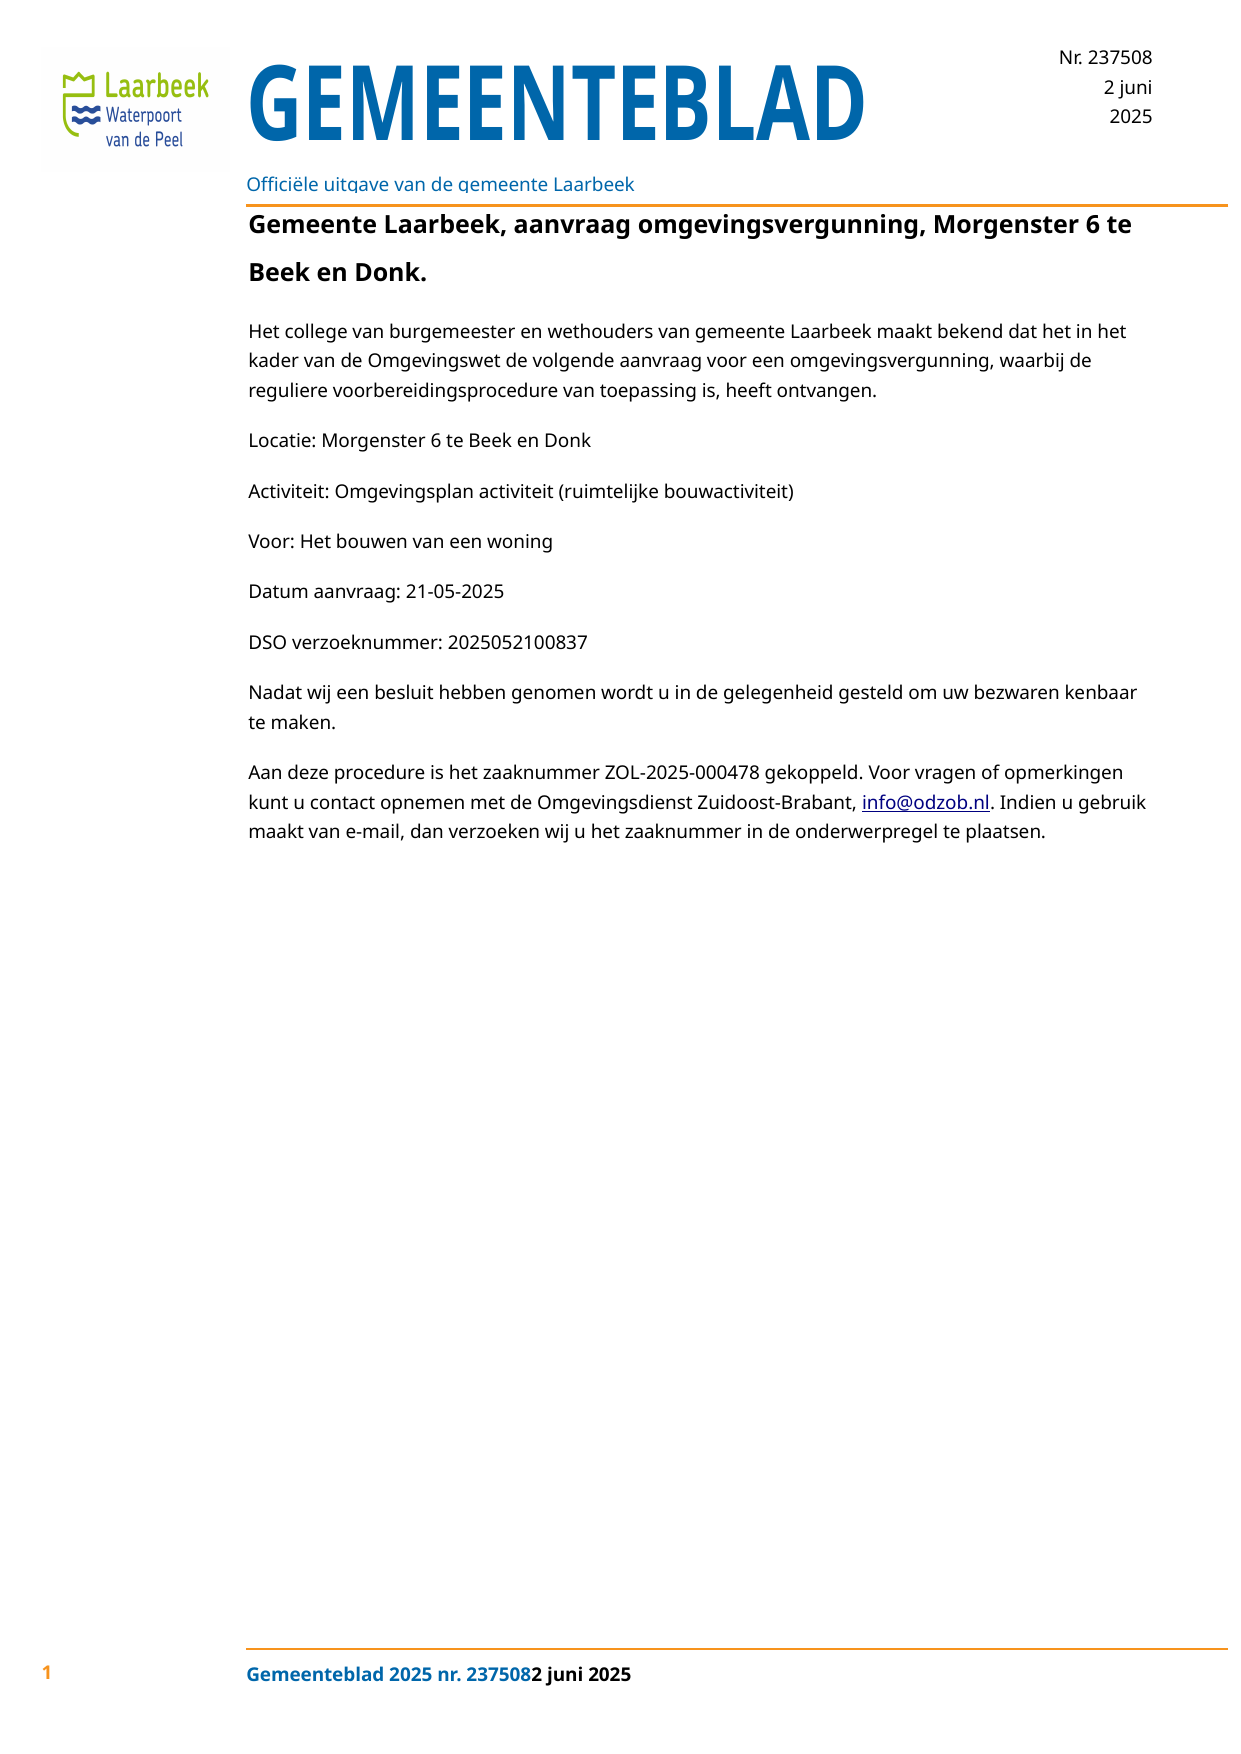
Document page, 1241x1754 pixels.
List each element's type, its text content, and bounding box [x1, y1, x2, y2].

text DSO verzoeknummer: 2025052100837 [248, 629, 1152, 655]
text Het college van burgemeester en wethouders van gemeente Laarbeek maakt bekend dat het in het kader van de Omgevingswet de volgende aanvraag voor een omgevingsvergunning, waarbij de reguliere voorbereidingsprocedure van toepassing is, heeft ontvangen. [248, 318, 1152, 403]
picture [41, 47, 231, 172]
text Gemeente Laarbeek, aanvraag omgevingsvergunning, Morgenster 6 te Beek en Donk. [248, 207, 1152, 288]
text Datum aanvraag: 21-05-2025 [248, 579, 1152, 604]
text Aan deze procedure is het zaaknummer ZOL-2025-000478 gekoppeld. Voor vragen of opmerkingen kunt u contact opnemen met de Omgevingsdienst Zuidoost-Brabant, info@odzob.nl. Indien u gebruik maakt van e-mail, dan verzoeken wij u het zaaknummer in de onderwerpregel te plaatsen. [248, 759, 1152, 844]
text Voor: Het bouwen van een woning [248, 528, 1152, 554]
text Activiteit: Omgevingsplan activiteit (ruimtelijke bouwactiviteit) [248, 478, 1152, 504]
text Locatie: Morgenster 6 te Beek en Donk [248, 427, 1152, 453]
text Nadat wij een besluit hebben genomen wordt u in de gelegenheid gesteld om uw bezwaren kenbaar te maken. [248, 679, 1152, 735]
